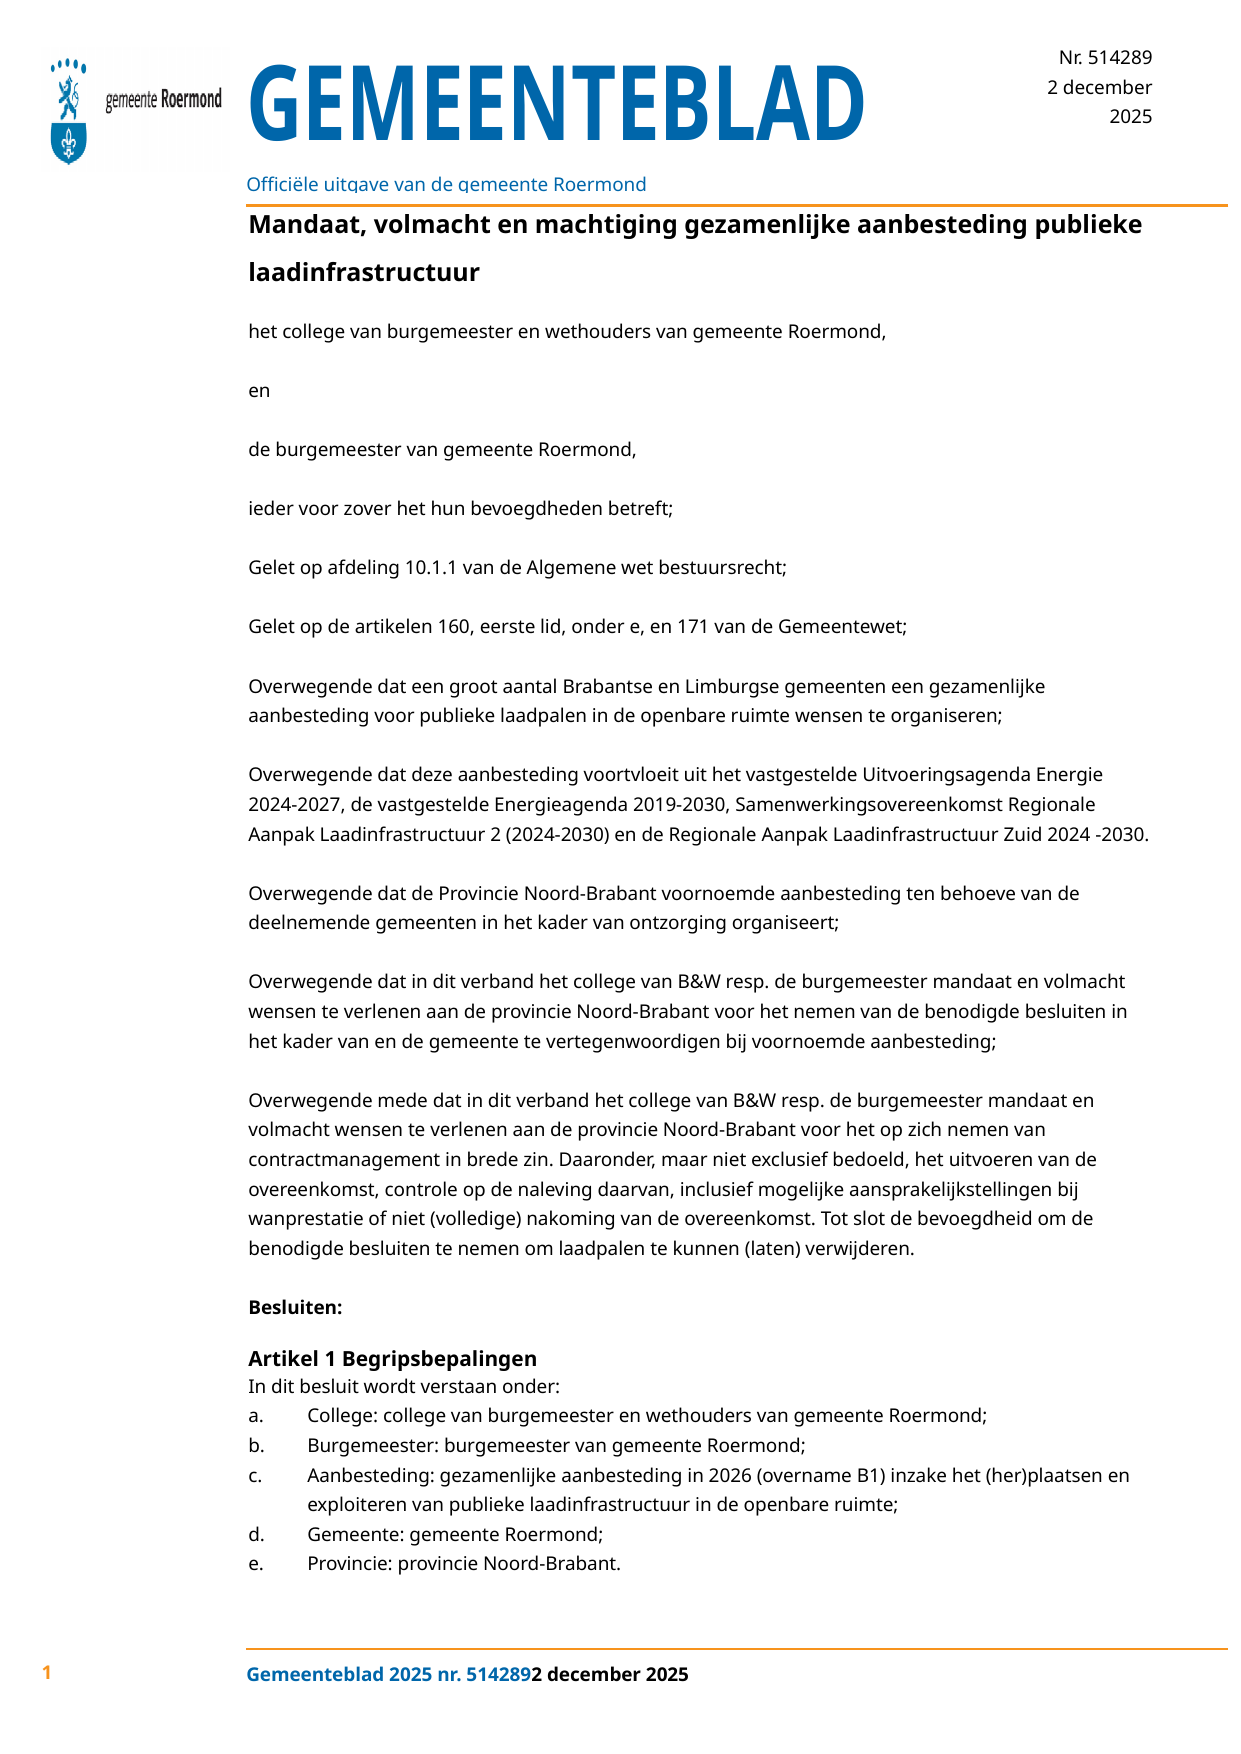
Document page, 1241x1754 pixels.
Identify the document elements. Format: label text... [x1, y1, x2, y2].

text Overwegende mede dat in dit verband het college van B&W resp. de burgemeester mandaat en volmacht wensen te verlenen aan de provincie Noord-Brabant voor het op zich nemen van contractmanagement in brede zin. Daaronder, maar niet exclusief bedoeld, het uitvoeren van de overeenkomst, controle op de naleving daarvan, inclusief mogelijke aansprakelijkstellingen bij wanprestatie of niet (volledige) nakoming van de overeenkomst. Tot slot de bevoegdheid om de benodigde besluiten te nemen om laadpalen te kunnen (laten) verwijderen. [248, 1087, 1152, 1261]
text het college van burgemeester en wethouders van gemeente Roermond, [248, 318, 1152, 344]
text de burgemeester van gemeente Roermond, [248, 436, 1152, 462]
list College: college van burgemeester en wethouders van gemeente Roermond; [248, 1403, 1152, 1428]
text Mandaat, volmacht en machtiging gezamenlijke aanbesteding publieke laadinfrastructuur [248, 207, 1152, 288]
list Provincie: provincie Noord-Brabant. [248, 1551, 1152, 1576]
text Overwegende dat in dit verband het college van B&W resp. de burgemeester mandaat en volmacht wensen te verlenen aan de provincie Noord-Brabant voor het nemen van de benodigde besluiten in het kader van en de gemeente te vertegenwoordigen bij voornoemde aanbesteding; [248, 969, 1152, 1054]
text Gelet op de artikelen 160, eerste lid, onder e, en 171 van de Gemeentewet; [248, 614, 1152, 639]
text Artikel 1 Begripsbepalingen [248, 1344, 1152, 1373]
text Gelet op afdeling 10.1.1 van de Algemene wet bestuursrecht; [248, 554, 1152, 580]
text In dit besluit wordt verstaan onder: [248, 1373, 1152, 1399]
text Overwegende dat een groot aantal Brabantse en Limburgse gemeenten een gezamenlijke aanbesteding voor publieke laadpalen in de openbare ruimte wensen te organiseren; [248, 673, 1152, 728]
text Overwegende dat deze aanbesteding voortvloeit uit het vastgestelde Uitvoeringsagenda Energie 2024-2027, de vastgestelde Energieagenda 2019-2030, Samenwerkingsovereenkomst Regionale Aanpak Laadinfrastructuur 2 (2024-2030) en de Regionale Aanpak Laadinfrastructuur Zuid 2024 -2030. [248, 762, 1152, 847]
text Overwegende dat de Provincie Noord-Brabant voornoemde aanbesteding ten behoeve van de deelnemende gemeenten in het kader van ontzorging organiseert; [248, 880, 1152, 935]
list Burgemeester: burgemeester van gemeente Roermond; [248, 1432, 1152, 1458]
picture [41, 47, 231, 172]
text Besluiten: [248, 1294, 1152, 1320]
text en [248, 377, 1152, 403]
text ieder voor zover het hun bevoegdheden betreft; [248, 495, 1152, 521]
list Gemeente: gemeente Roermond; [248, 1521, 1152, 1547]
list Aanbesteding: gezamenlijke aanbesteding in 2026 (overname B1) inzake het (her)plaatsen en exploiteren van publieke laadinfrastructuur in de openbare ruimte; [248, 1462, 1152, 1517]
